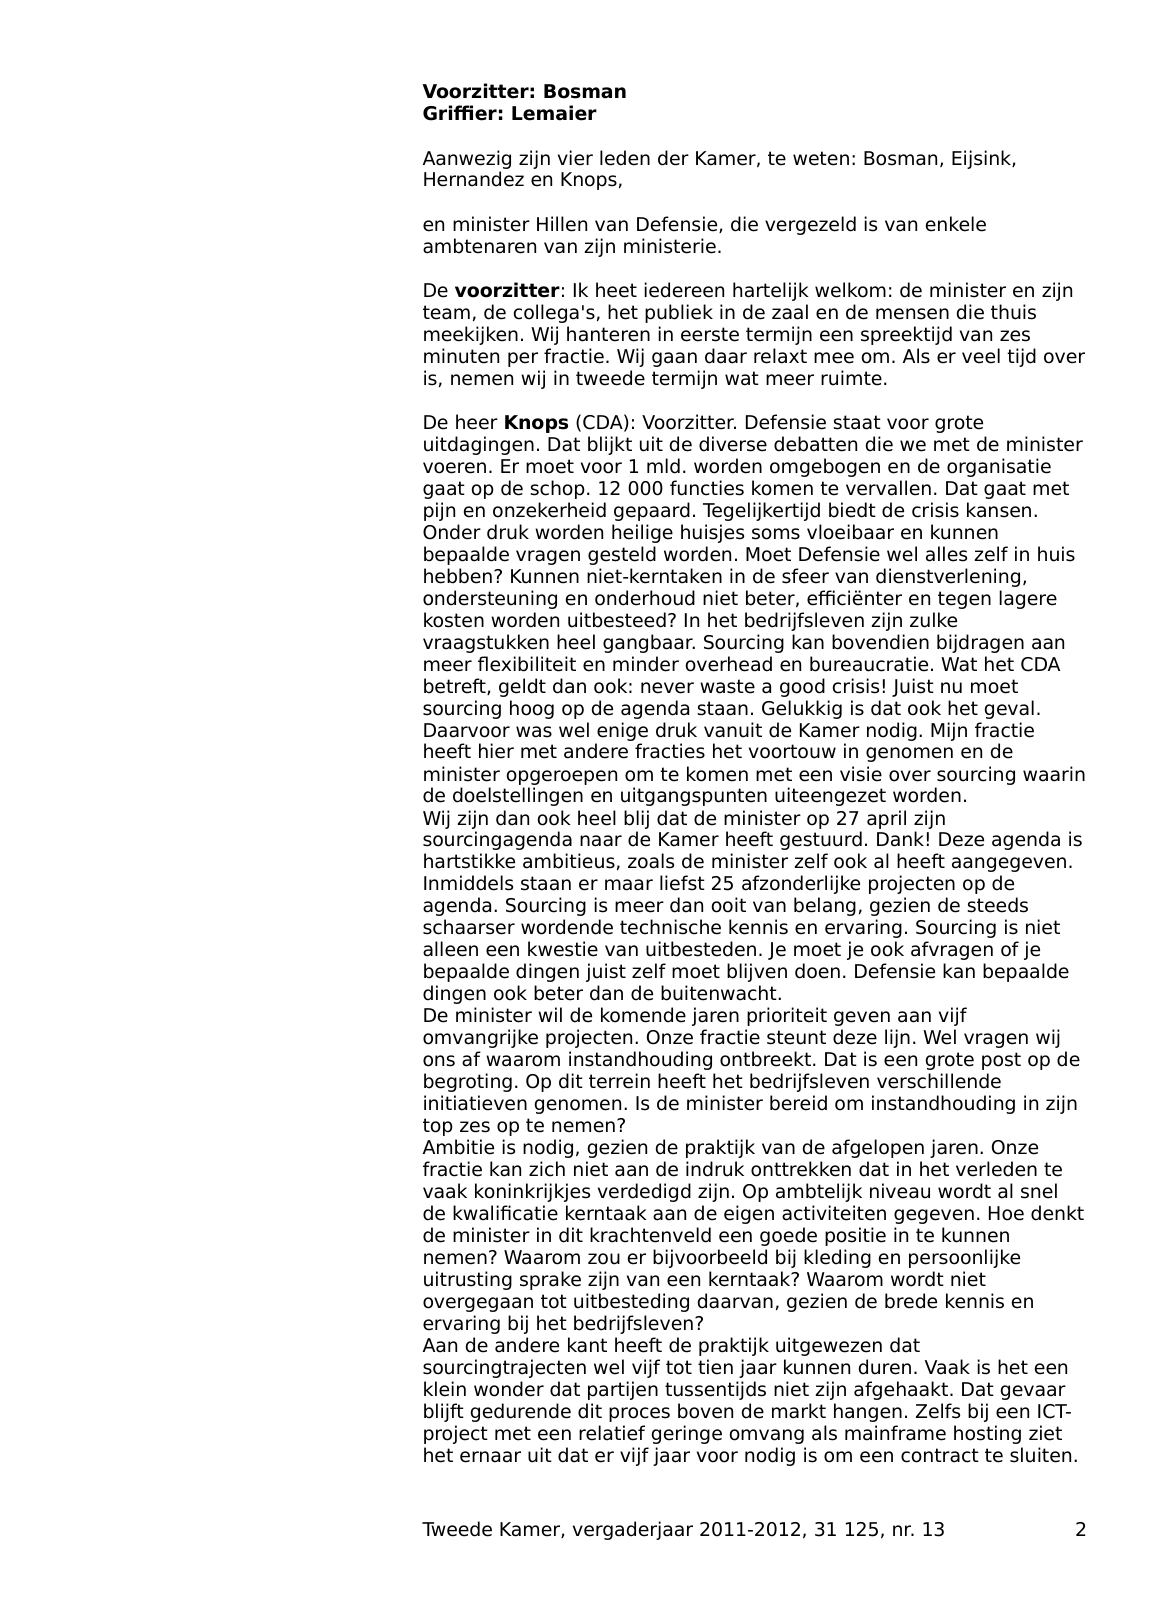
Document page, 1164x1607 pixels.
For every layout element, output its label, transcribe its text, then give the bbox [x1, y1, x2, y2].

text Aanwezig zijn vier leden der Kamer, te weten: Bosman, Eijsink, Hernandez en Knops, [422, 147, 1087, 191]
text Aan de andere kant heeft de praktijk uitgewezen dat sourcingtrajecten wel vijf tot tien jaar kunnen duren. Vaak is het een klein wonder dat partijen tussentijds niet zijn afgehaakt. Dat gevaar blijft gedurende dit proces boven de markt hangen. Zelfs bij een ICT-project met een relatief geringe omvang als mainframe hosting ziet het ernaar uit dat er vijf jaar voor nodig is om een contract te sluiten. [422, 1335, 1087, 1467]
text Voorzitter: Bosman [422, 81, 1087, 103]
text De minister wil de komende jaren prioriteit geven aan vijf omvangrijke projecten. Onze fractie steunt deze lijn. Wel vragen wij ons af waarom instandhouding ontbreekt. Dat is een grote post op de begroting. Op dit terrein heeft het bedrijfsleven verschillende initiatieven genomen. Is de minister bereid om instandhouding in zijn top zes op te nemen? [422, 1005, 1087, 1137]
text De voorzitter: Ik heet iedereen hartelijk welkom: de minister en zijn team, de collega's, het publiek in de zaal en de mensen die thuis meekijken. Wij hanteren in eerste termijn een spreektijd van zes minuten per fractie. Wij gaan daar relaxt mee om. Als er veel tijd over is, nemen wij in tweede termijn wat meer ruimte. [422, 280, 1087, 389]
text en minister Hillen van Defensie, die vergezeld is van enkele ambtenaren van zijn ministerie. [422, 213, 1087, 257]
text Ambitie is nodig, gezien de praktijk van de afgelopen jaren. Onze fractie kan zich niet aan de indruk onttrekken dat in het verleden te vaak koninkrijkjes verdedigd zijn. Op ambtelijk niveau wordt al snel de kwalificatie kerntaak aan de eigen activiteiten gegeven. Hoe denkt de minister in dit krachtenveld een goede positie in te kunnen nemen? Waarom zou er bijvoorbeeld bij kleding en persoonlijke uitrusting sprake zijn van een kerntaak? Waarom wordt niet overgegaan tot uitbesteding daarvan, gezien de brede kennis en ervaring bij het bedrijfsleven? [422, 1137, 1087, 1335]
text Griffier: Lemaier [422, 103, 1087, 125]
text Wij zijn dan ook heel blij dat de minister op 27 april zijn sourcingagenda naar de Kamer heeft gestuurd. Dank! Deze agenda is hartstikke ambitieus, zoals de minister zelf ook al heeft aangegeven. Inmiddels staan er maar liefst 25 afzonderlijke projecten op de agenda. Sourcing is meer dan ooit van belang, gezien de steeds schaarser wordende technische kennis en ervaring. Sourcing is niet alleen een kwestie van uitbesteden. Je moet je ook afvragen of je bepaalde dingen juist zelf moet blijven doen. Defensie kan bepaalde dingen ook beter dan de buitenwacht. [422, 807, 1087, 1005]
text De heer Knops (CDA): Voorzitter. Defensie staat voor grote uitdagingen. Dat blijkt uit de diverse debatten die we met de minister voeren. Er moet voor 1 mld. worden omgebogen en de organisatie gaat op de schop. 12 000 functies komen te vervallen. Dat gaat met pijn en onzekerheid gepaard. Tegelijkertijd biedt de crisis kansen. Onder druk worden heilige huisjes soms vloeibaar en kunnen bepaalde vragen gesteld worden. Moet Defensie wel alles zelf in huis hebben? Kunnen niet-kerntaken in de sfeer van dienstverlening, ondersteuning en onderhoud niet beter, efficiënter en tegen lagere kosten worden uitbesteed? In het bedrijfsleven zijn zulke vraagstukken heel gangbaar. Sourcing kan bovendien bijdragen aan meer flexibiliteit en minder overhead en bureaucratie. Wat het CDA betreft, geldt dan ook: never waste a good crisis! Juist nu moet sourcing hoog op de agenda staan. Gelukkig is dat ook het geval. Daarvoor was wel enige druk vanuit de Kamer nodig. Mijn fractie heeft hier met andere fracties het voortouw in genomen en de minister opgeroepen om te komen met een visie over sourcing waarin de doelstellingen en uitgangspunten uiteengezet worden. [422, 412, 1087, 807]
